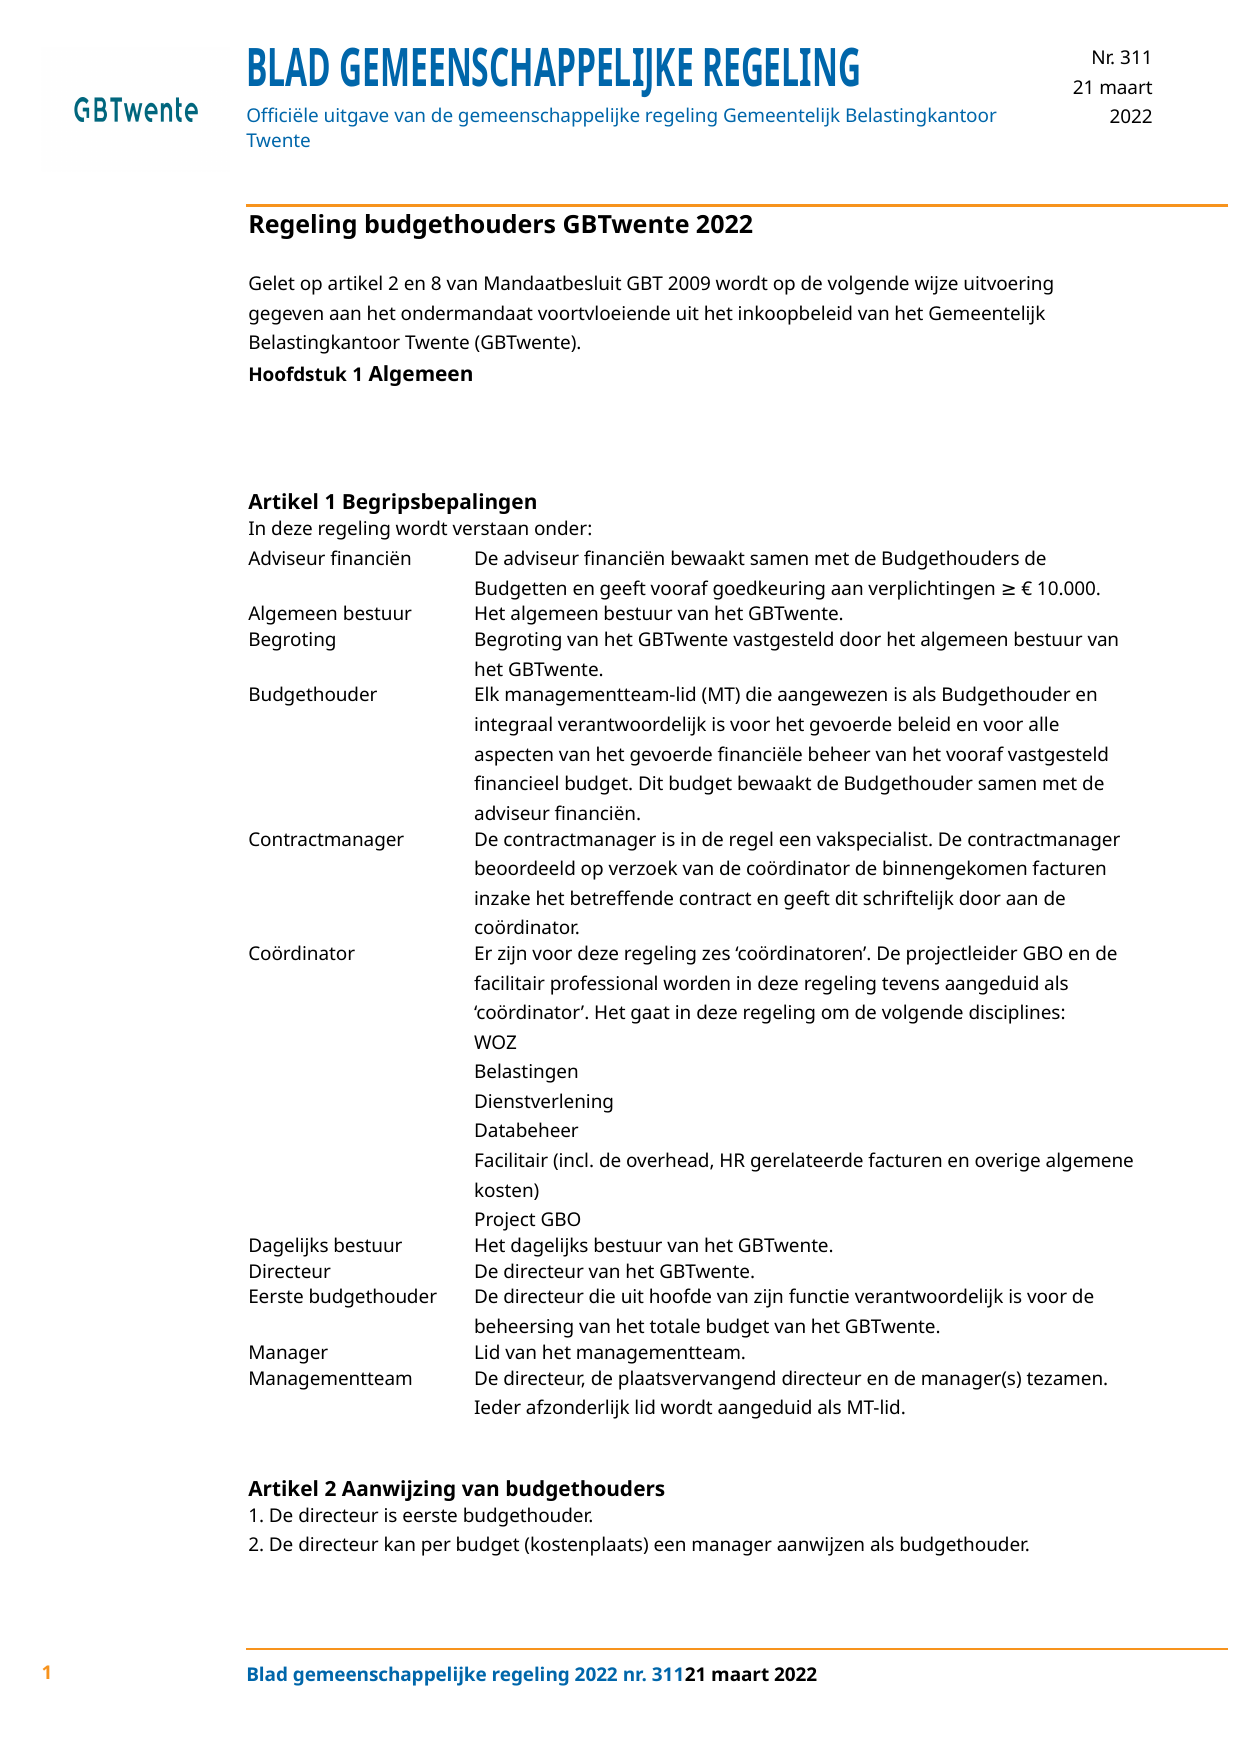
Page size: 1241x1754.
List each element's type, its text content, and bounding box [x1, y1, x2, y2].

table_cell Contractmanager [248, 826, 474, 940]
table_header De adviseur financiën bewaakt samen met de Budgethouders de Budgetten en geeft vooraf goedkeuring aan verplichtingen ≥ € 10.000. [474, 545, 1152, 601]
text Regeling budgethouders GBTwente 2022 [248, 207, 1152, 241]
text Artikel 2 Aanwijzing van budgethouders [248, 1474, 1152, 1502]
text 2. De directeur kan per budget (kostenplaats) een manager aanwijzen als budgethouder. [248, 1532, 1152, 1557]
table_cell Het dagelijks bestuur van het GBTwente. [474, 1232, 1152, 1258]
table_cell Budgethouder [248, 682, 474, 826]
table_cell De directeur, de plaatsvervangend directeur en de manager(s) tezamen. Ieder afzonderlijk lid wordt aangeduid als MT-lid. [474, 1365, 1152, 1420]
text In deze regeling wordt verstaan onder: [248, 516, 1152, 541]
table_cell Managementteam [248, 1365, 474, 1420]
table_cell Manager [248, 1339, 474, 1365]
text gegeven aan het ondermandaat voortvloeiende uit het inkoopbeleid van het Gemeentelijk [248, 300, 1152, 326]
table_cell De directeur van het GBTwente. [474, 1258, 1152, 1284]
table_cell De directeur die uit hoofde van zijn functie verantwoordelijk is voor de beheersing van het totale budget van het GBTwente. [474, 1284, 1152, 1339]
text Gelet op artikel 2 en 8 van Mandaatbesluit GBT 2009 wordt op de volgende wijze uitvoering [248, 270, 1152, 296]
table_cell Het algemeen bestuur van het GBTwente. [474, 601, 1152, 626]
table_cell Elk managementteam-lid (MT) die aangewezen is als Budgethouder en integraal verantwoordelijk is voor het gevoerde beleid en voor alle aspecten van het gevoerde financiële beheer van het vooraf vastgesteld financieel budget. Dit budget bewaakt de Budgethouder samen met de adviseur financiën. [474, 682, 1152, 826]
table_cell Er zijn voor deze regeling zes ‘coördinatoren’. De projectleider GBO en de facilitair professional worden in deze regeling tevens aangeduid als ‘coördinator’. Het gaat in deze regeling om de volgende disciplines: WOZ Belastingen Dienstverlening Databeheer Facilitair (incl. de overhead, HR gerelateerde facturen en overige algemene kosten) Project GBO [474, 940, 1152, 1232]
table_cell Eerste budgethouder [248, 1284, 474, 1339]
text Artikel 1 Begripsbepalingen [248, 487, 1152, 516]
text Hoofdstuk 1 Algemeen [248, 359, 1152, 387]
table_cell Algemeen bestuur [248, 601, 474, 626]
table_cell Directeur [248, 1258, 474, 1284]
text Belastingkantoor Twente (GBTwente). [248, 329, 1152, 355]
picture [41, 47, 231, 172]
table_cell Begroting [248, 626, 474, 682]
table_header Adviseur financiën [248, 545, 474, 601]
table_cell Dagelijks bestuur [248, 1232, 474, 1258]
table_cell Begroting van het GBTwente vastgesteld door het algemeen bestuur van het GBTwente. [474, 626, 1152, 682]
table_cell Lid van het managementteam. [474, 1339, 1152, 1365]
table_cell Coördinator [248, 940, 474, 1232]
table_cell De contractmanager is in de regel een vakspecialist. De contractmanager beoordeeld op verzoek van de coördinator de binnengekomen facturen inzake het betreffende contract en geeft dit schriftelijk door aan de coördinator. [474, 826, 1152, 940]
text 1. De directeur is eerste budgethouder. [248, 1502, 1152, 1528]
